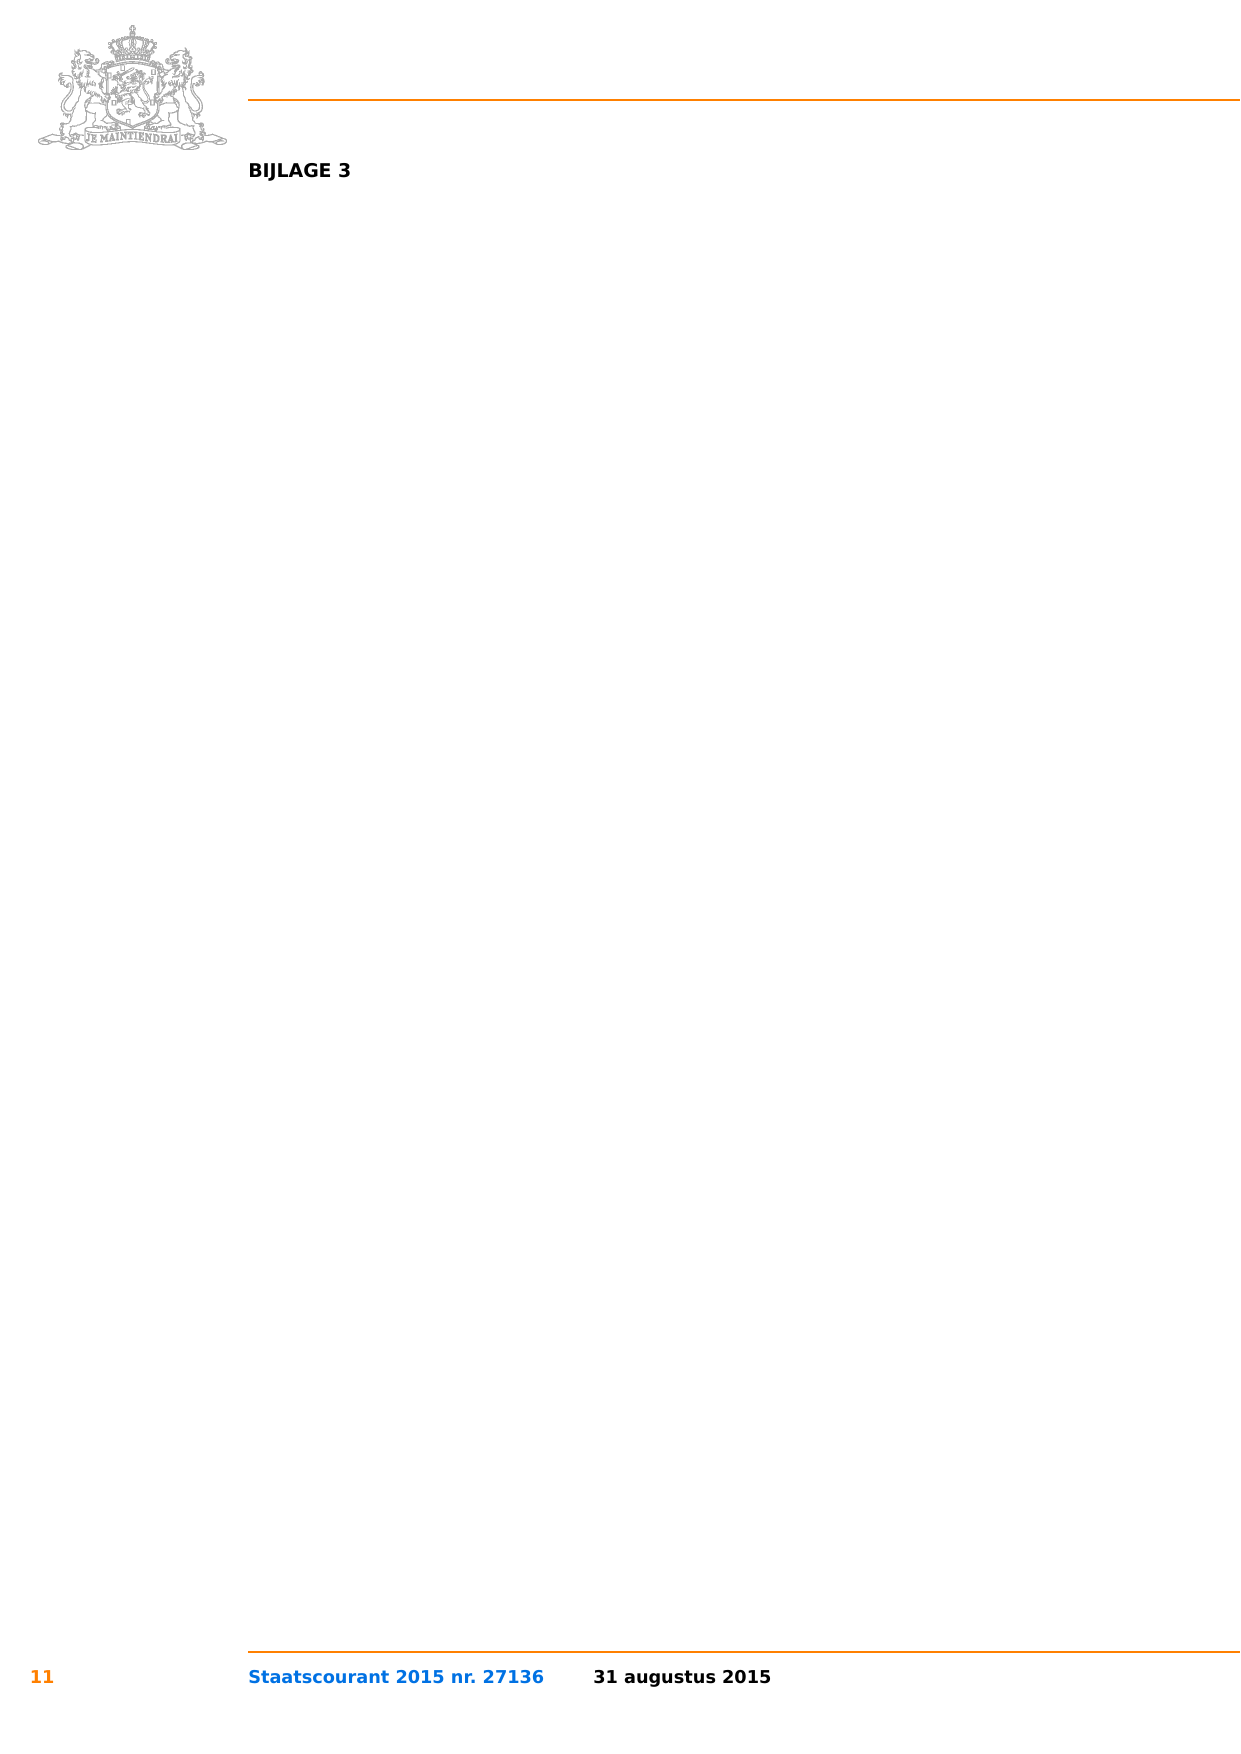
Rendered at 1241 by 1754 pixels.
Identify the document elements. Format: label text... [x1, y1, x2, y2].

picture [38, 25, 227, 150]
subtitle BIJLAGE 3 [248, 160, 1163, 182]
